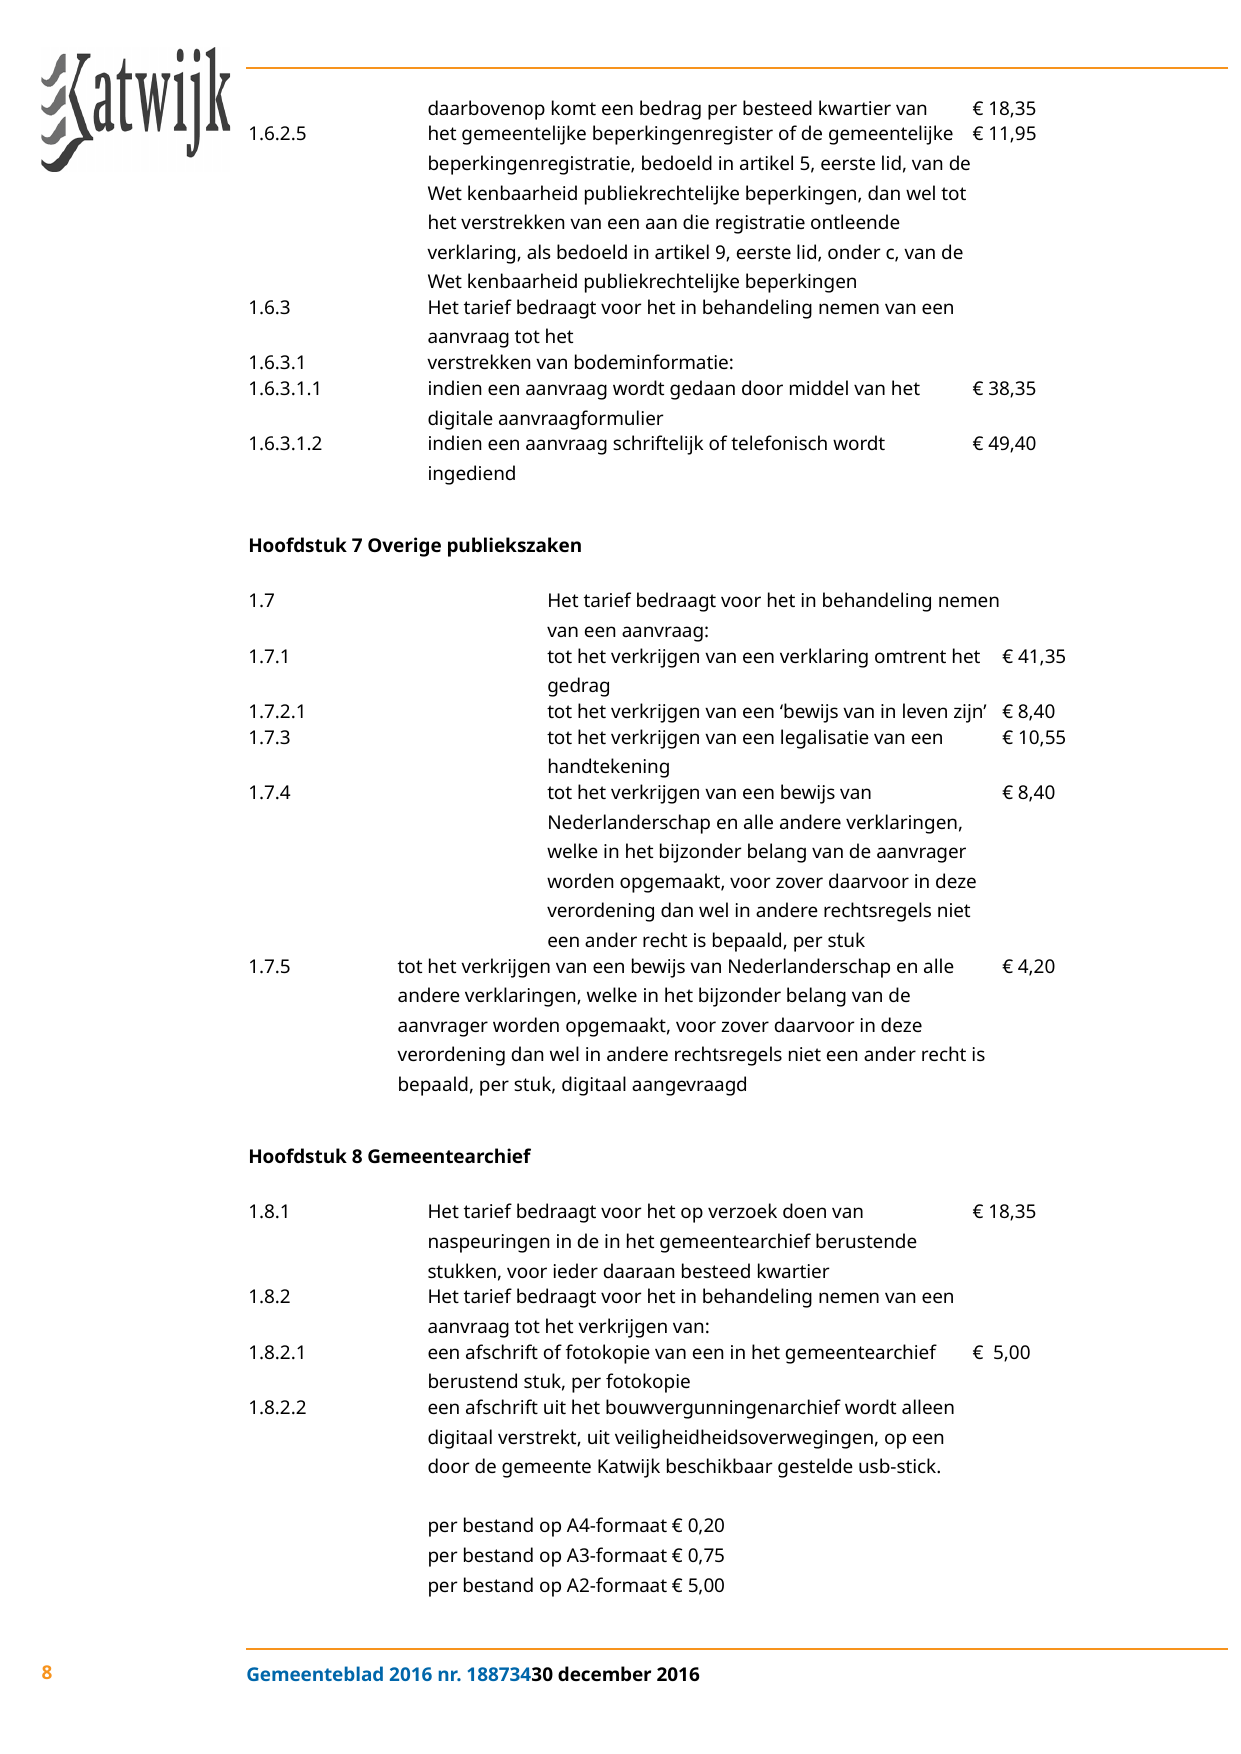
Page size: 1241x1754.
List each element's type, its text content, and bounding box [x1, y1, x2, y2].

table_cell 1.8.2.1 [248, 1339, 427, 1394]
table_cell 1.6.3.1.2 [248, 431, 427, 486]
table_header 1.7 [248, 588, 547, 643]
table_cell 1.6.3 [248, 294, 427, 349]
table_cell € 38,35 [973, 375, 1152, 431]
table_cell [973, 350, 1152, 375]
table_cell 1.7.1 [248, 643, 547, 698]
table_cell 1.6.3.1.1 [248, 375, 427, 431]
table_cell € 8,40 [1002, 779, 1152, 953]
table_cell 1.8.2 [248, 1284, 427, 1339]
table_cell [248, 95, 427, 121]
table_cell € 41,35 [1002, 643, 1152, 698]
table_cell 1.7.4 [248, 779, 547, 953]
text Hoofdstuk 7 Overige publiekszaken [248, 532, 1152, 558]
table_cell tot het verkrijgen van een legalisatie van een handtekening [547, 724, 1002, 779]
table_cell 1.6.3.1 [248, 350, 427, 375]
table_cell 1.6.2.5 [248, 121, 427, 294]
picture [41, 47, 231, 172]
table_cell verstrekken van bodeminformatie: [427, 350, 972, 375]
table_header 1.8.1 [248, 1199, 427, 1284]
table_cell 1.8.2.2 [248, 1394, 427, 1597]
table_cell 1.7.2.1 [248, 698, 547, 724]
table_cell tot het verkrijgen van een bewijs van Nederlanderschap en alle andere verklaringen, welke in het bijzonder belang van de aanvrager worden opgemaakt, voor zover daarvoor in deze verordening dan wel in andere rechtsregels niet een ander recht is bepaald, per stuk, digitaal aangevraagd [398, 953, 1002, 1097]
table_cell € 5,00 [973, 1339, 1152, 1394]
table_cell een afschrift of fotokopie van een in het gemeentearchief berustend stuk, per fotokopie [427, 1339, 972, 1394]
table_header Het tarief bedraagt voor het in behandeling nemen van een aanvraag: [547, 588, 1002, 643]
table_cell Het tarief bedraagt voor het in behandeling nemen van een aanvraag tot het verkrijgen van: [427, 1284, 972, 1339]
table_header € 18,35 [973, 1199, 1152, 1284]
table_cell € 49,40 [973, 431, 1152, 486]
table_cell € 4,20 [1002, 953, 1152, 1097]
table_cell 1.7.3 [248, 724, 547, 779]
table_cell een afschrift uit het bouwvergunningenarchief wordt alleen digitaal verstrekt, uit veiligheidheidsoverwegingen, op een door de gemeente Katwijk beschikbaar gestelde usb-stick. per bestand op A4-formaat € 0,20 per bestand op A3-formaat € 0,75 per bestand op A2-formaat € 5,00 [427, 1394, 972, 1597]
text Hoofdstuk 8 Gemeentearchief [248, 1143, 1152, 1169]
table_cell 1.7.5 [248, 953, 397, 1097]
table_cell € 18,35 [973, 95, 1152, 121]
table_cell indien een aanvraag schriftelijk of telefonisch wordt ingediend [427, 431, 972, 486]
table_cell indien een aanvraag wordt gedaan door middel van het digitale aanvraagformulier [427, 375, 972, 431]
table_cell € 8,40 [1002, 698, 1152, 724]
table_cell tot het verkrijgen van een ‘bewijs van in leven zijn’ [547, 698, 1002, 724]
table_header Het tarief bedraagt voor het op verzoek doen van naspeuringen in de in het gemeentearchief berustende stukken, voor ieder daaraan besteed kwartier [427, 1199, 972, 1284]
table_cell tot het verkrijgen van een verklaring omtrent het gedrag [547, 643, 1002, 698]
table_cell Het tarief bedraagt voor het in behandeling nemen van een aanvraag tot het [427, 294, 972, 349]
table_cell [973, 294, 1152, 349]
table_cell het gemeentelijke beperkingenregister of de gemeentelijke beperkingenregistratie, bedoeld in artikel 5, eerste lid, van de Wet kenbaarheid publiekrechtelijke beperkingen, dan wel tot het verstrekken van een aan die registratie ontleende verklaring, als bedoeld in artikel 9, eerste lid, onder c, van de Wet kenbaarheid publiekrechtelijke beperkingen [427, 121, 972, 294]
table_cell [973, 1394, 1152, 1597]
table_cell € 10,55 [1002, 724, 1152, 779]
table_header [1002, 588, 1152, 643]
table_cell € 11,95 [973, 121, 1152, 294]
table_cell daarbovenop komt een bedrag per besteed kwartier van [427, 95, 972, 121]
table_cell tot het verkrijgen van een bewijs van Nederlanderschap en alle andere verklaringen, welke in het bijzonder belang van de aanvrager worden opgemaakt, voor zover daarvoor in deze verordening dan wel in andere rechtsregels niet een ander recht is bepaald, per stuk [547, 779, 1002, 953]
table_cell [973, 1284, 1152, 1339]
